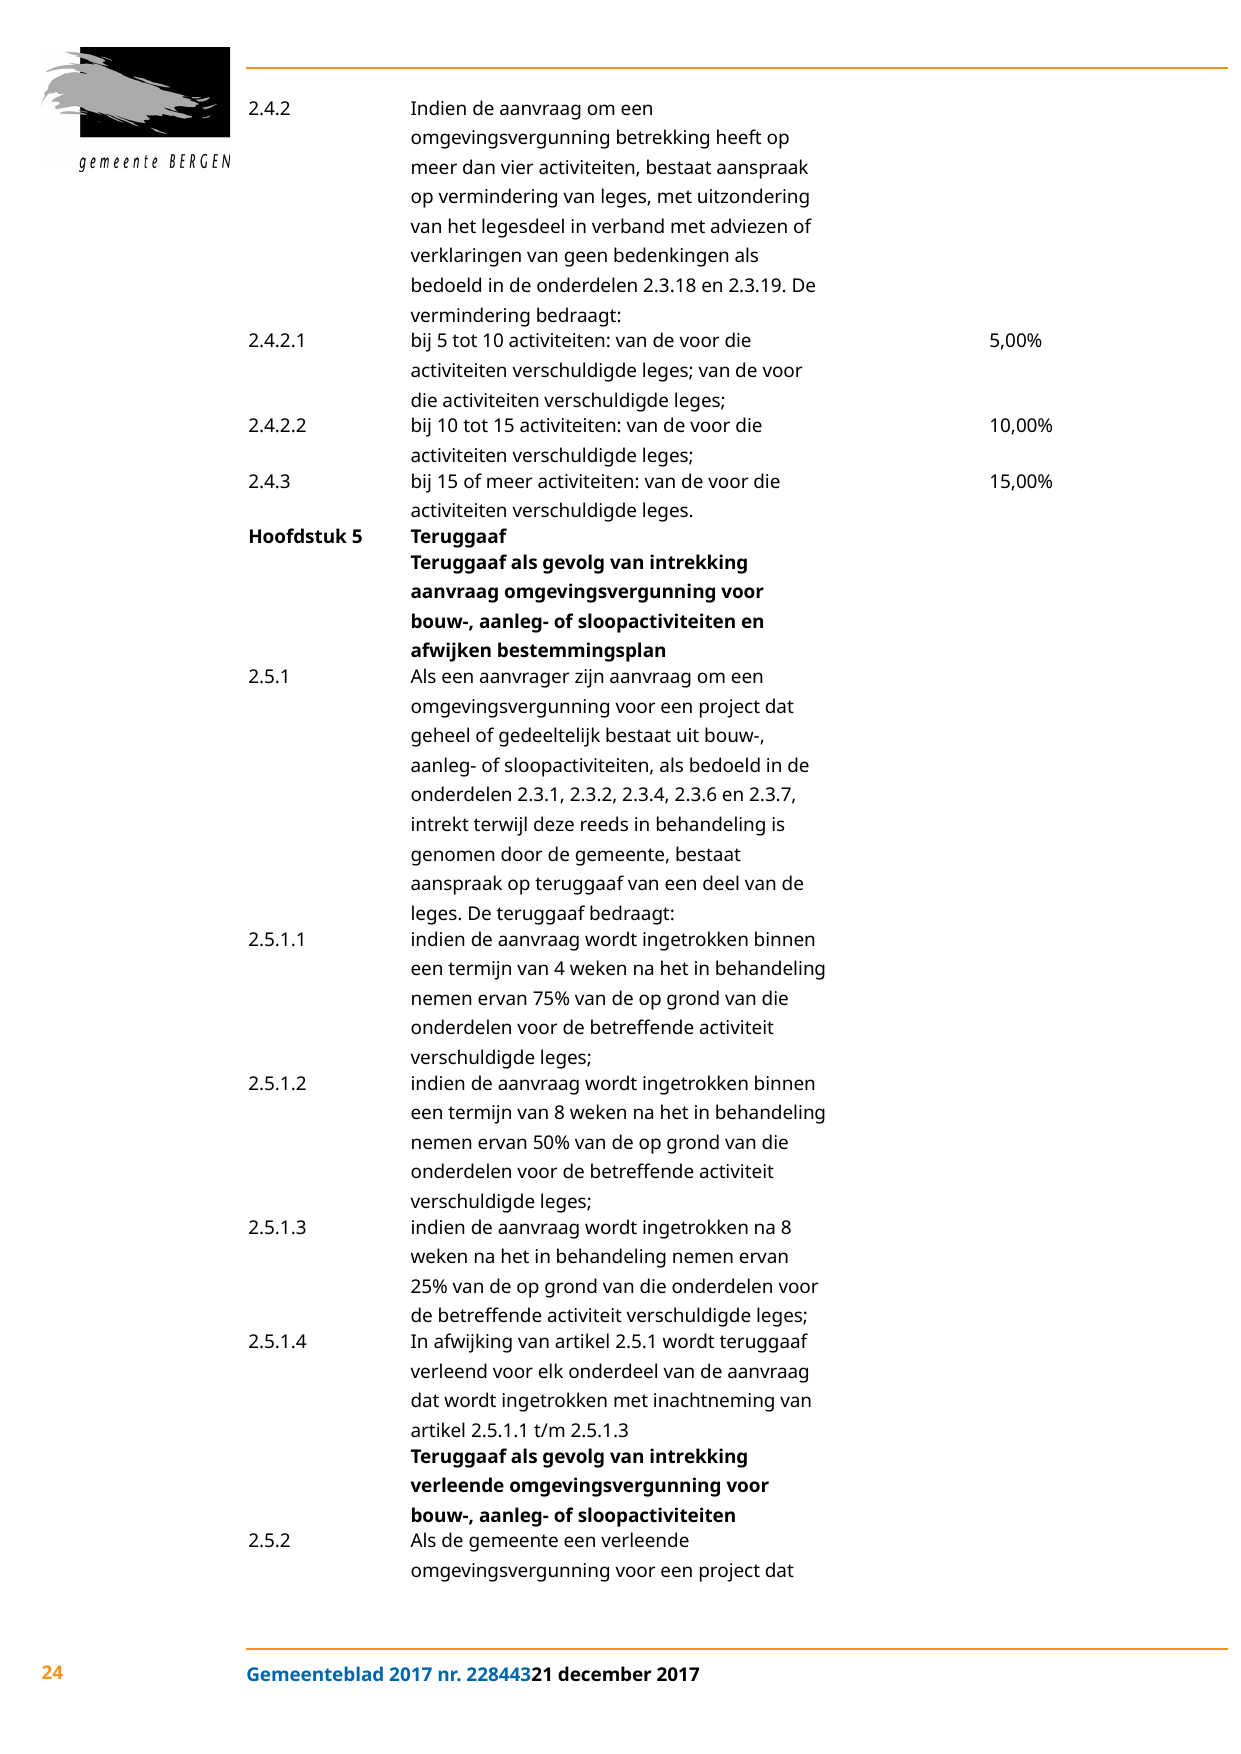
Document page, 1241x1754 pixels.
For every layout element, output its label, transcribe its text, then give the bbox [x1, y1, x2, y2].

table_cell indien de aanvraag wordt ingetrokken binnen een termijn van 8 weken na het in behandeling nemen ervan 50% van de op grond van die onderdelen voor de betreffende activiteit verschuldigde leges; [410, 1070, 827, 1214]
table_cell 2.4.2.1 [248, 328, 410, 412]
table_cell In afwijking van artikel 2.5.1 wordt teruggaaf verleend voor elk onderdeel van de aanvraag dat wordt ingetrokken met inachtneming van artikel 2.5.1.1 t/m 2.5.1.3 [410, 1328, 827, 1443]
table_cell [989, 1528, 1152, 1583]
table_cell Teruggaaf [410, 523, 827, 549]
table_cell [989, 1328, 1152, 1443]
table_cell 2.4.2.2 [248, 413, 410, 468]
table_cell Teruggaaf als gevolg van intrekking aanvraag omgevingsvergunning voor bouw-, aanleg- of sloopactiviteiten en afwijken bestemmingsplan [410, 549, 827, 663]
table_cell [827, 413, 989, 468]
table_cell [248, 1443, 410, 1528]
table_cell 2.5.1.4 [248, 1328, 410, 1443]
table_cell 5,00% [989, 328, 1152, 412]
table_cell 2.5.1 [248, 663, 410, 926]
table_cell [989, 95, 1152, 328]
table_cell [989, 523, 1152, 549]
table_cell [989, 663, 1152, 926]
table_cell [827, 1528, 989, 1583]
table_cell Als de gemeente een verleende omgevingsvergunning voor een project dat [410, 1528, 827, 1583]
table_cell [827, 926, 989, 1070]
table_cell bij 15 of meer activiteiten: van de voor die activiteiten verschuldigde leges. [410, 468, 827, 523]
table_cell [827, 663, 989, 926]
table_cell [989, 549, 1152, 663]
table_cell [827, 1443, 989, 1528]
table_cell Indien de aanvraag om een omgevingsvergunning betrekking heeft op meer dan vier activiteiten, bestaat aanspraak op vermindering van leges, met uitzondering van het legesdeel in verband met adviezen of verklaringen van geen bedenkingen als bedoeld in de onderdelen 2.3.18 en 2.3.19. De vermindering bedraagt: [410, 95, 827, 328]
table_cell [827, 523, 989, 549]
picture [41, 47, 231, 172]
table_cell 2.5.1.1 [248, 926, 410, 1070]
table_cell [827, 1328, 989, 1443]
table_cell 10,00% [989, 413, 1152, 468]
table_cell [989, 1214, 1152, 1328]
table_cell 2.5.2 [248, 1528, 410, 1583]
table_cell bij 5 tot 10 activiteiten: van de voor die activiteiten verschuldigde leges; van de voor die activiteiten verschuldigde leges; [410, 328, 827, 412]
table_cell [827, 1070, 989, 1214]
table_cell 2.5.1.2 [248, 1070, 410, 1214]
table_cell indien de aanvraag wordt ingetrokken na 8 weken na het in behandeling nemen ervan 25% van de op grond van die onderdelen voor de betreffende activiteit verschuldigde leges; [410, 1214, 827, 1328]
table_cell [827, 328, 989, 412]
table_cell [827, 95, 989, 328]
table_cell [827, 549, 989, 663]
table_cell [989, 926, 1152, 1070]
table_cell Teruggaaf als gevolg van intrekking verleende omgevingsvergunning voor bouw-, aanleg- of sloopactiviteiten [410, 1443, 827, 1528]
table_cell 2.4.2 [248, 95, 410, 328]
table_cell 2.4.3 [248, 468, 410, 523]
table_cell indien de aanvraag wordt ingetrokken binnen een termijn van 4 weken na het in behandeling nemen ervan 75% van de op grond van die onderdelen voor de betreffende activiteit verschuldigde leges; [410, 926, 827, 1070]
table_cell [827, 1214, 989, 1328]
table_cell Als een aanvrager zijn aanvraag om een omgevingsvergunning voor een project dat geheel of gedeeltelijk bestaat uit bouw-, aanleg- of sloopactiviteiten, als bedoeld in de onderdelen 2.3.1, 2.3.2, 2.3.4, 2.3.6 en 2.3.7, intrekt terwijl deze reeds in behandeling is genomen door de gemeente, bestaat aanspraak op teruggaaf van een deel van de leges. De teruggaaf bedraagt: [410, 663, 827, 926]
table_cell [827, 468, 989, 523]
table_cell Hoofdstuk 5 [248, 523, 410, 549]
table_cell 15,00% [989, 468, 1152, 523]
table_cell [989, 1443, 1152, 1528]
table_cell [989, 1070, 1152, 1214]
table_cell 2.5.1.3 [248, 1214, 410, 1328]
table_cell bij 10 tot 15 activiteiten: van de voor die activiteiten verschuldigde leges; [410, 413, 827, 468]
table_cell [248, 549, 410, 663]
